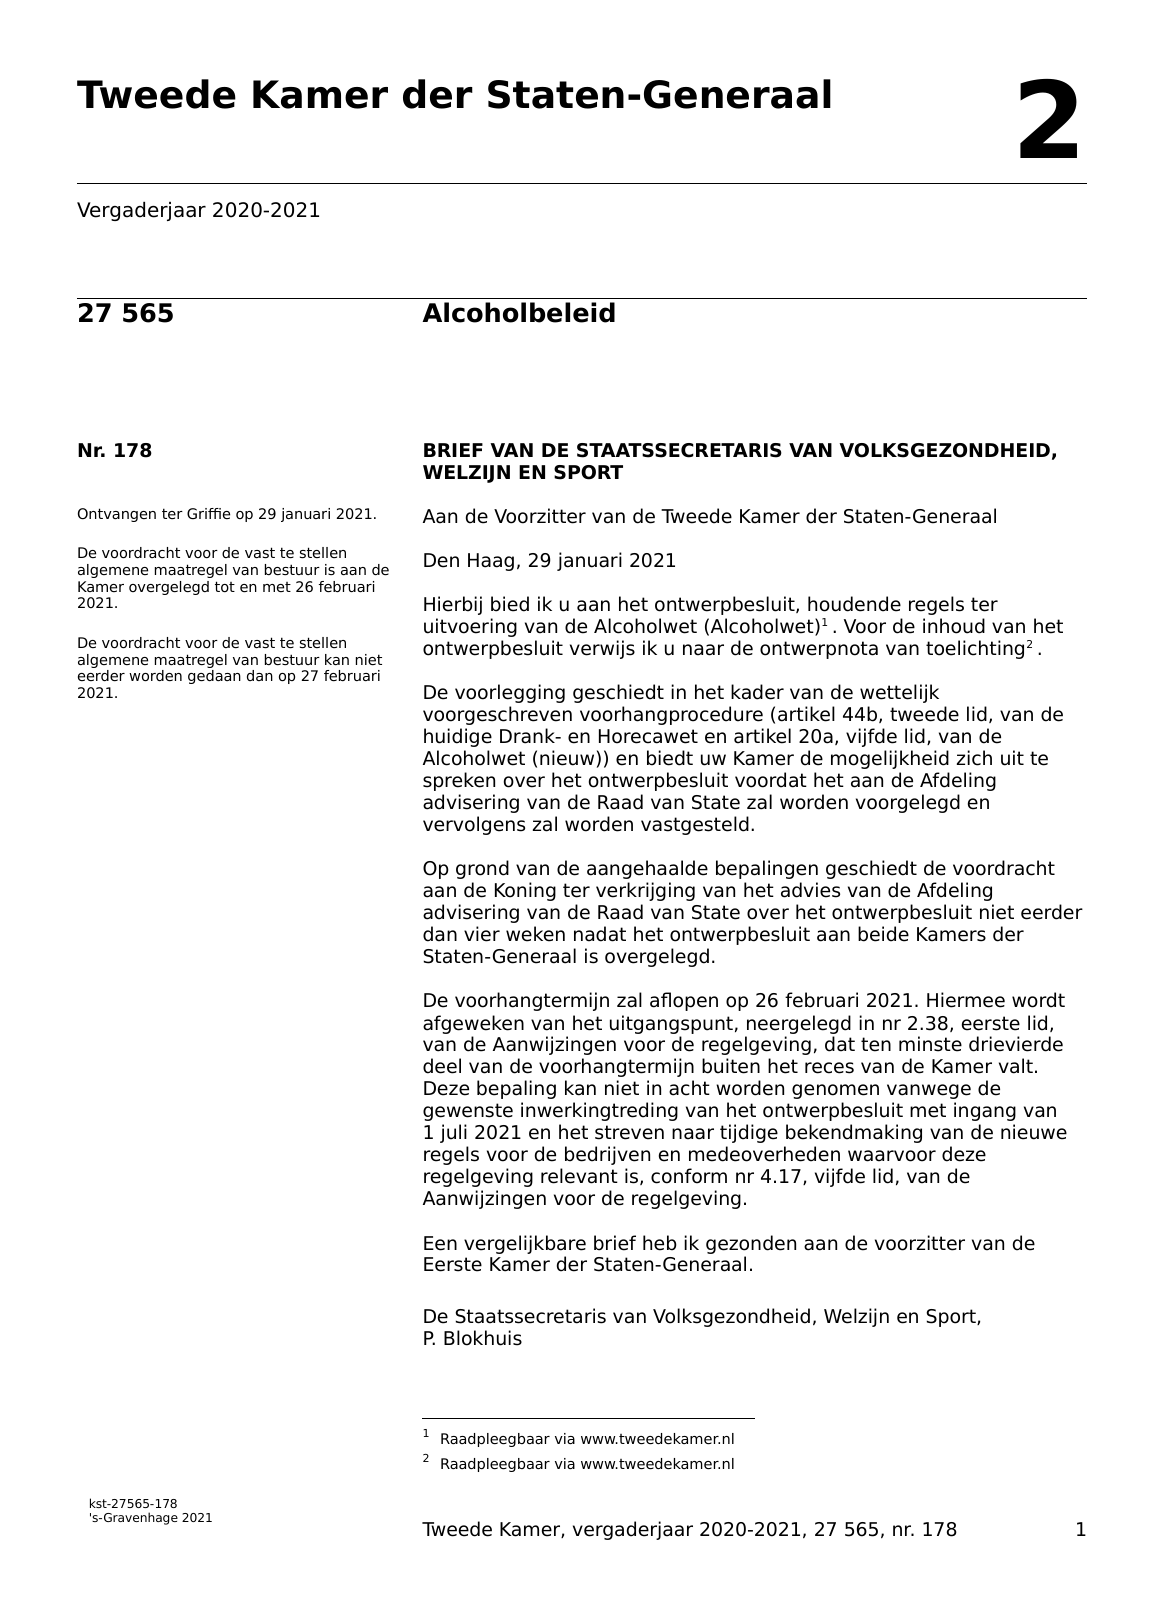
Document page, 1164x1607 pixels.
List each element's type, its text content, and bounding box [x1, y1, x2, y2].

text Een vergelijkbare brief heb ik gezonden aan de voorzitter van de Eerste Kamer der Staten-Generaal. [422, 1232, 1087, 1276]
table_header Tweede Kamer der Staten-Generaal [77, 59, 886, 183]
table_cell Vergaderjaar 2020-2021 [77, 184, 1087, 298]
text Raadpleegbaar via www.tweedekamer.nl [422, 1452, 1087, 1474]
table_header 2 [886, 59, 1087, 183]
text Op grond van de aangehaalde bepalingen geschiedt de voordracht aan de Koning ter verkrijging van het advies van de Afdeling advisering van de Raad van State over het ontwerpbesluit niet eerder dan vier weken nadat het ontwerpbesluit aan beide Kamers der Staten-Generaal is overgelegd. [422, 858, 1087, 968]
text De Staatssecretaris van Volksgezondheid, Welzijn en Sport, P. Blokhuis [422, 1306, 1087, 1350]
text De voordracht voor de vast te stellen algemene maatregel van bestuur is aan de Kamer overgelegd tot en met 26 februari 2021. [77, 545, 399, 612]
text [77, 523, 399, 545]
text Den Haag, 29 januari 2021 [422, 550, 1087, 572]
text 's-Gravenhage 2021 [88, 1511, 323, 1525]
subtitle 27 565 Alcoholbeleid [77, 299, 1087, 329]
text [77, 612, 399, 634]
text kst-27565-178 [88, 1497, 323, 1511]
text Raadpleegbaar via www.tweedekamer.nl [422, 1427, 1087, 1449]
text Aan de Voorzitter van de Tweede Kamer der Staten-Generaal [422, 506, 1087, 528]
text De voorlegging geschiedt in het kader van de wettelijk voorgeschreven voorhangprocedure (artikel 44b, tweede lid, van de huidige Drank- en Horecawet en artikel 20a, vijfde lid, van de Alcoholwet (nieuw)) en biedt uw Kamer de mogelijkheid zich uit te spreken over het ontwerpbesluit voordat het aan de Afdeling advisering van de Raad van State zal worden voorgelegd en vervolgens zal worden vastgesteld. [422, 682, 1087, 836]
text De voordracht voor de vast te stellen algemene maatregel van bestuur kan niet eerder worden gedaan dan op 27 februari 2021. [77, 634, 399, 702]
subtitle Nr. 178 BRIEF VAN DE STAATSSECRETARIS VAN VOLKSGEZONDHEID, WELZIJN EN SPORT [77, 440, 1087, 484]
text Hierbij bied ik u aan het ontwerpbesluit, houdende regels ter uitvoering van de Alcoholwet (Alcoholwet). Voor de inhoud van het ontwerpbesluit verwijs ik u naar de ontwerpnota van toelichting. [422, 594, 1087, 660]
text Ontvangen ter Griffie op 29 januari 2021. [77, 506, 399, 523]
text De voorhangtermijn zal aflopen op 26 februari 2021. Hiermee wordt afgeweken van het uitgangspunt, neergelegd in nr 2.38, eerste lid, van de Aanwijzingen voor de regelgeving, dat ten minste drievierde deel van de voorhangtermijn buiten het reces van de Kamer valt. Deze bepaling kan niet in acht worden genomen vanwege de gewenste inwerkingtreding van het ontwerpbesluit met ingang van 1 juli 2021 en het streven naar tijdige bekendmaking van de nieuwe regels voor de bedrijven en medeoverheden waarvoor deze regelgeving relevant is, conform nr 4.17, vijfde lid, van de Aanwijzingen voor de regelgeving. [422, 990, 1087, 1210]
